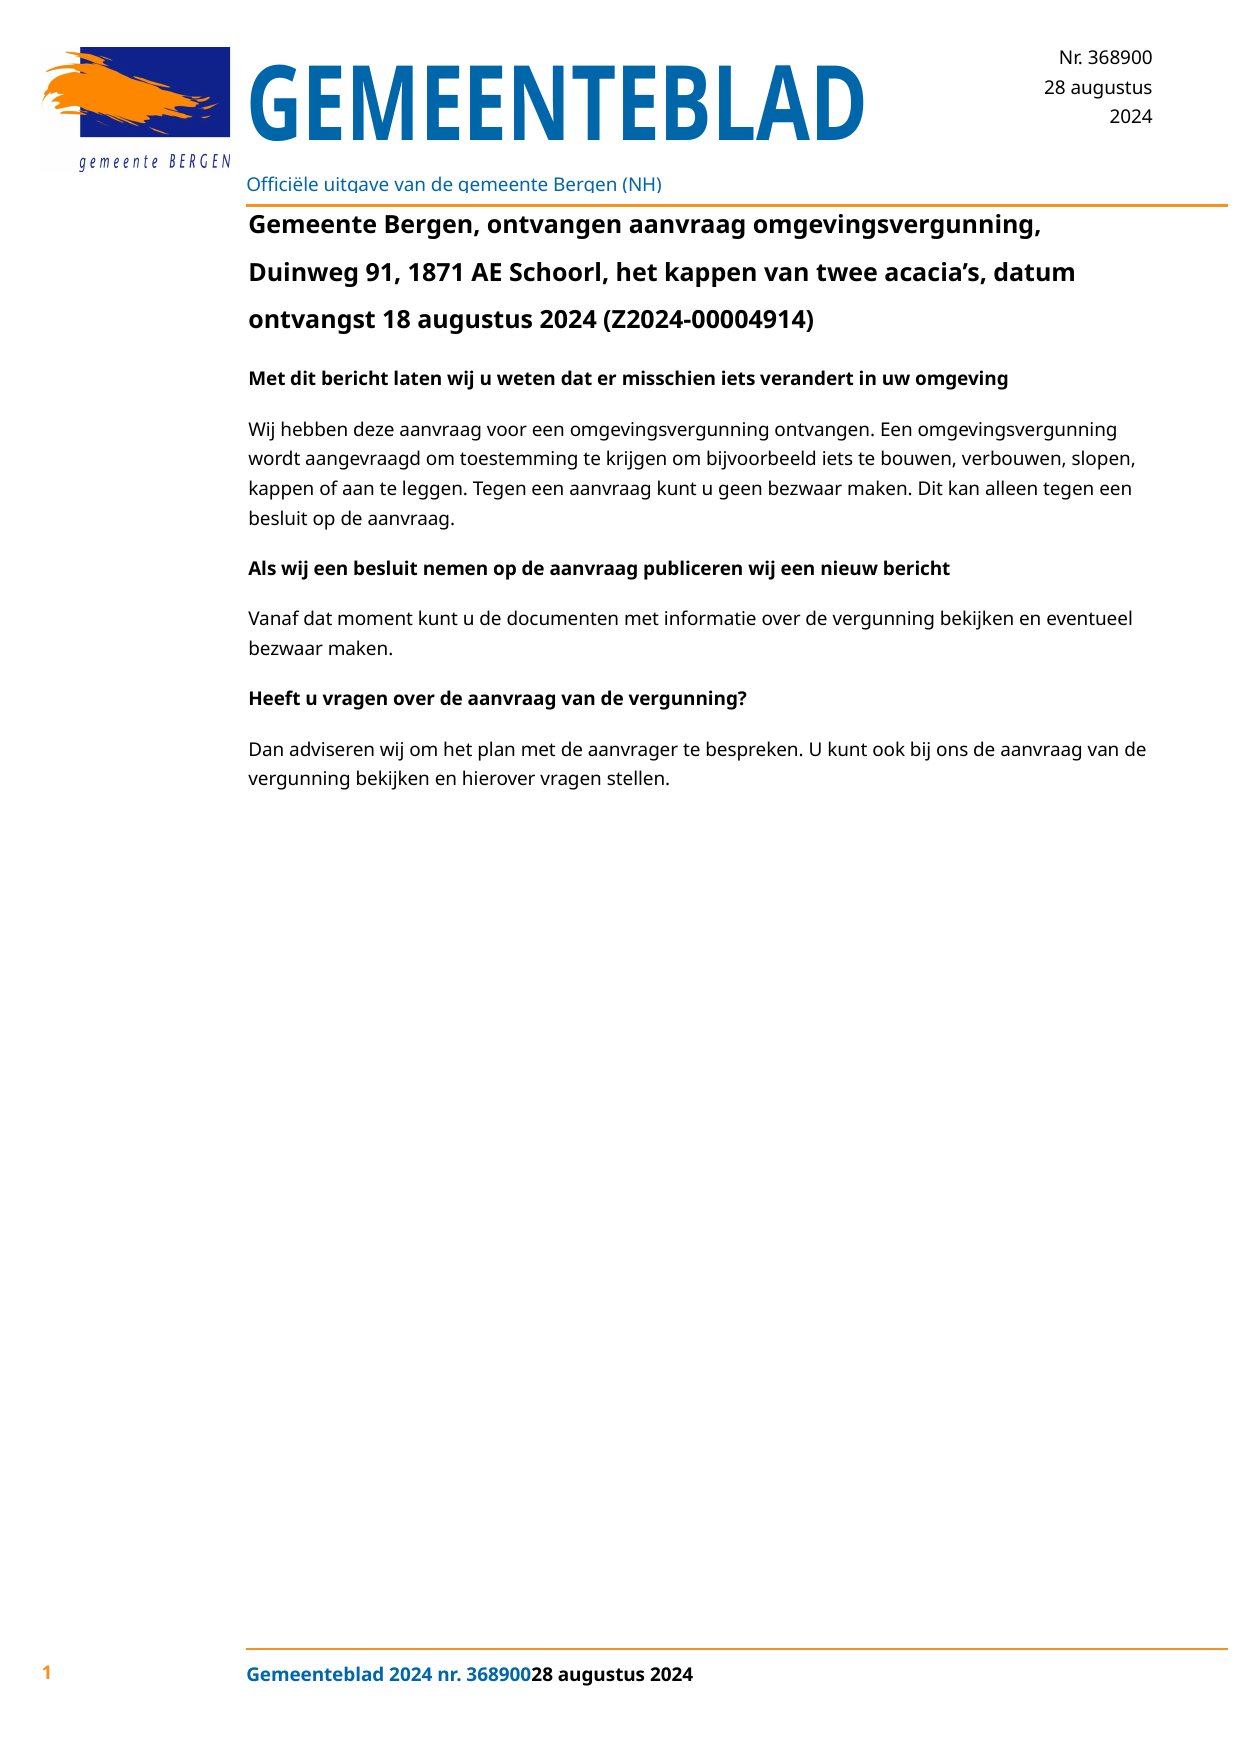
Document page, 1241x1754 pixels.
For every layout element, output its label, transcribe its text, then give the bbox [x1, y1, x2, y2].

text Wij hebben deze aanvraag voor een omgevingsvergunning ontvangen. Een omgevingsvergunning wordt aangevraagd om toestemming te krijgen om bijvoorbeeld iets te bouwen, verbouwen, slopen, kappen of aan te leggen. Tegen een aanvraag kunt u geen bezwaar maken. Dit kan alleen tegen een besluit op de aanvraag. [248, 416, 1152, 530]
text Heeft u vragen over de aanvraag van de vergunning? [248, 686, 1152, 711]
picture [41, 47, 231, 172]
text Gemeente Bergen, ontvangen aanvraag omgevingsvergunning, Duinweg 91, 1871 AE Schoorl, het kappen van twee acacia’s, datum ontvangst 18 augustus 2024 (Z2024-00004914) [248, 207, 1152, 336]
text Met dit bericht laten wij u weten dat er misschien iets verandert in uw omgeving [248, 366, 1152, 391]
text Dan adviseren wij om het plan met de aanvrager te bespreken. U kunt ook bij ons de aanvraag van de vergunning bekijken en hierover vragen stellen. [248, 736, 1152, 791]
text Vanaf dat moment kunt u de documenten met informatie over de vergunning bekijken en eventueel bezwaar maken. [248, 606, 1152, 661]
text Als wij een besluit nemen op de aanvraag publiceren wij een nieuw bericht [248, 555, 1152, 581]
